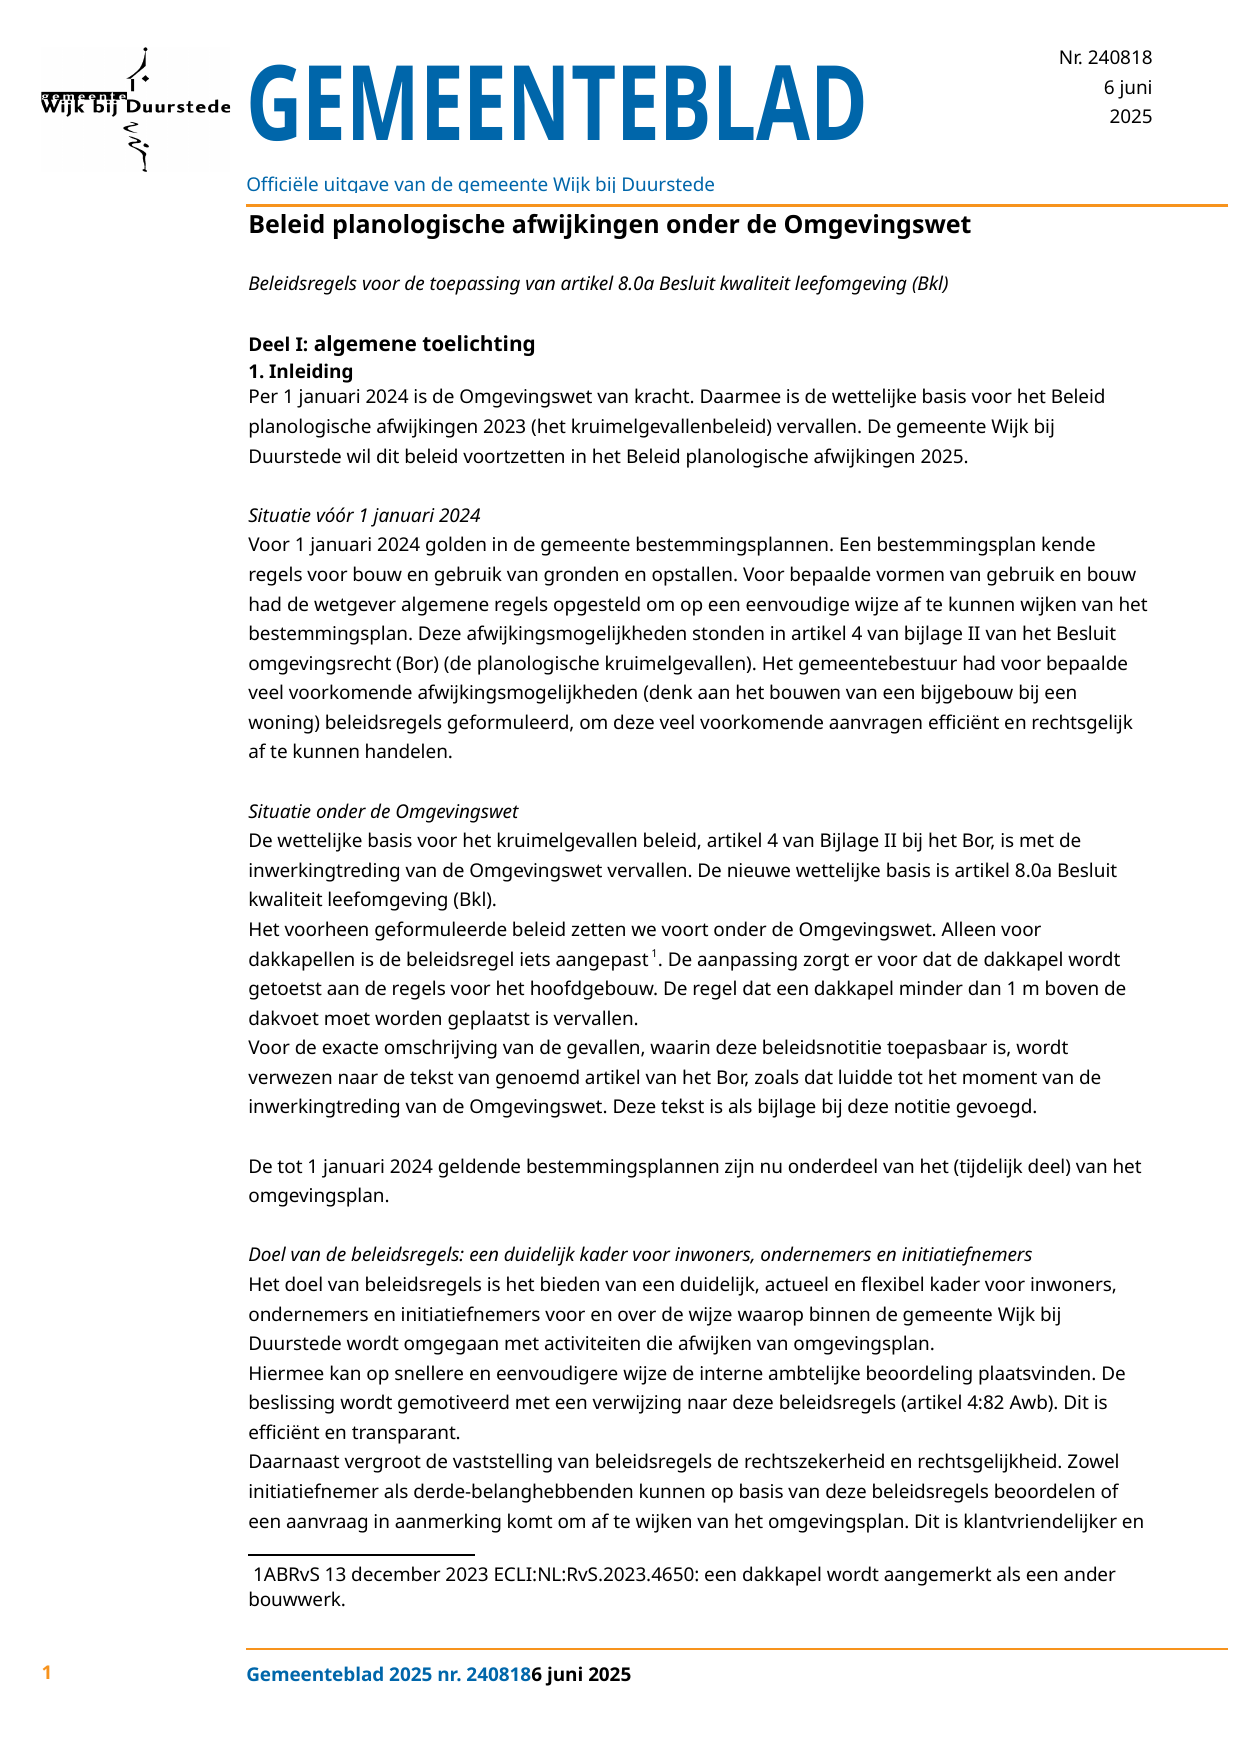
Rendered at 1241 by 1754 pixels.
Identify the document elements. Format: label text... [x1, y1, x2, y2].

text Beleid planologische afwijkingen onder de Omgevingswet [248, 207, 1152, 241]
text Daarnaast vergroot de vaststelling van beleidsregels de rechtszekerheid en rechtsgelijkheid. Zowel initiatiefnemer als derde-belanghebbenden kunnen op basis van deze beleidsregels beoordelen of een aanvraag in aanmerking komt om af te wijken van het omgevingsplan. Dit is klantvriendelijker en [248, 1449, 1152, 1533]
text 1. Inleiding [248, 358, 1152, 384]
text Doel van de beleidsregels: een duidelijk kader voor inwoners, ondernemers en initiatiefnemers [248, 1242, 1152, 1267]
text De wettelijke basis voor het kruimelgevallen beleid, artikel 4 van Bijlage II bij het Bor, is met de inwerkingtreding van de Omgevingswet vervallen. De nieuwe wettelijke basis is artikel 8.0a Besluit kwaliteit leefomgeving (Bkl). [248, 827, 1152, 912]
text Het voorheen geformuleerde beleid zetten we voort onder de Omgevingswet. Alleen voor dakkapellen is de beleidsregel iets aangepast. De aanpassing zorgt er voor dat de dakkapel wordt getoetst aan de regels voor het hoofdgebouw. De regel dat een dakkapel minder dan 1 m boven de dakvoet moet worden geplaatst is vervallen. [248, 916, 1152, 1031]
picture [41, 47, 231, 172]
text Situatie vóór 1 januari 2024 [248, 502, 1152, 528]
text Deel I: algemene toelichting [248, 329, 1152, 358]
text Het doel van beleidsregels is het bieden van een duidelijk, actueel en flexibel kader voor inwoners, ondernemers en initiatiefnemers voor en over de wijze waarop binnen de gemeente Wijk bij Duurstede wordt omgegaan met activiteiten die afwijken van omgevingsplan. [248, 1271, 1152, 1356]
text Voor 1 januari 2024 golden in de gemeente bestemmingsplannen. Een bestemmingsplan kende regels voor bouw en gebruik van gronden en opstallen. Voor bepaalde vormen van gebruik en bouw had de wetgever algemene regels opgesteld om op een eenvoudige wijze af te kunnen wijken van het bestemmingsplan. Deze afwijkingsmogelijkheden stonden in artikel 4 van bijlage II van het Besluit omgevingsrecht (Bor) (de planologische kruimelgevallen). Het gemeentebestuur had voor bepaalde veel voorkomende afwijkingsmogelijkheden (denk aan het bouwen van een bijgebouw bij een woning) beleidsregels geformuleerd, om deze veel voorkomende aanvragen efficiënt en rechtsgelijk af te kunnen handelen. [248, 532, 1152, 764]
text Beleidsregels voor de toepassing van artikel 8.0a Besluit kwaliteit leefomgeving (Bkl) [248, 270, 1152, 296]
text Voor de exacte omschrijving van de gevallen, waarin deze beleidsnotitie toepasbaar is, wordt verwezen naar de tekst van genoemd artikel van het Bor, zoals dat luidde tot het moment van de inwerkingtreding van de Omgevingswet. Deze tekst is als bijlage bij deze notitie gevoegd. [248, 1034, 1152, 1119]
text Situatie onder de Omgevingswet [248, 798, 1152, 823]
text De tot 1 januari 2024 geldende bestemmingsplannen zijn nu onderdeel van het (tijdelijk deel) van het omgevingsplan. [248, 1153, 1152, 1208]
text ABRvS 13 december 2023 ECLI:NL:RvS.2023.4650: een dakkapel wordt aangemerkt als een ander bouwwerk. [248, 1561, 1152, 1612]
text Hiermee kan op snellere en eenvoudigere wijze de interne ambtelijke beoordeling plaatsvinden. De beslissing wordt gemotiveerd met een verwijzing naar deze beleidsregels (artikel 4:82 Awb). Dit is efficiënt en transparant. [248, 1360, 1152, 1445]
text Per 1 januari 2024 is de Omgevingswet van kracht. Daarmee is de wettelijke basis voor het Beleid planologische afwijkingen 2023 (het kruimelgevallenbeleid) vervallen. De gemeente Wijk bij Duurstede wil dit beleid voortzetten in het Beleid planologische afwijkingen 2025. [248, 384, 1152, 468]
